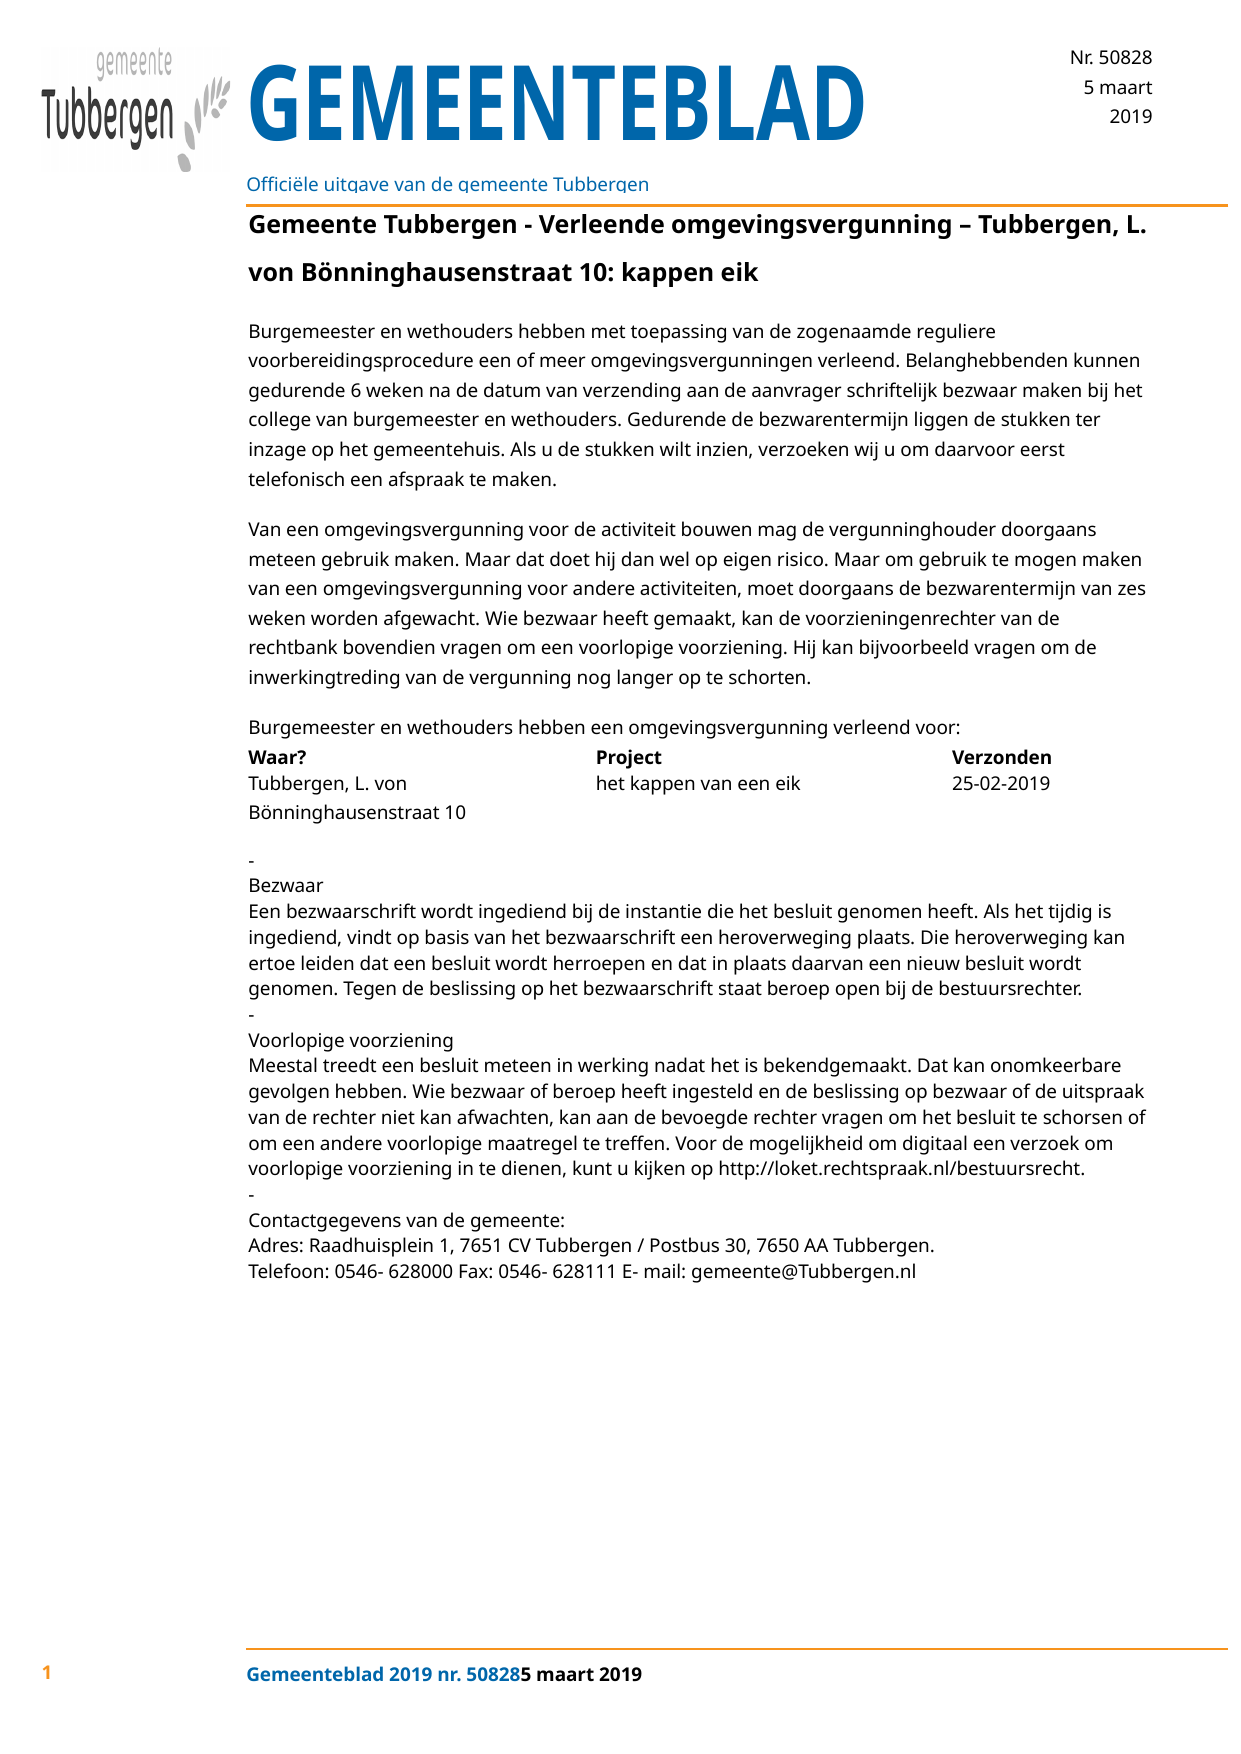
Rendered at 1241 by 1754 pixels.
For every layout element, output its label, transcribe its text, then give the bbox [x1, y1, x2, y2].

table_header Waar? [248, 744, 596, 770]
table_cell 25-02-2019 [952, 770, 1152, 825]
picture [41, 47, 231, 172]
table_cell het kappen van een eik [596, 770, 952, 825]
text Burgemeester en wethouders hebben met toepassing van de zogenaamde reguliere voorbereidingsprocedure een of meer omgevingsvergunningen verleend. Belanghebbenden kunnen gedurende 6 weken na de datum van verzending aan de aanvrager schriftelijk bezwaar maken bij het college van burgemeester en wethouders. Gedurende de bezwarentermijn liggen de stukken ter inzage op het gemeentehuis. Als u de stukken wilt inzien, verzoeken wij u om daarvoor eerst telefonisch een afspraak te maken. [248, 318, 1152, 492]
text Telefoon: 0546- 628000 Fax: 0546- 628111 E- mail: gemeente@Tubbergen.nl [248, 1258, 1152, 1284]
text Gemeente Tubbergen - Verleende omgevingsvergunning – Tubbergen, L. von Bönninghausenstraat 10: kappen eik [248, 207, 1152, 288]
text - [248, 1001, 1152, 1027]
text Van een omgevingsvergunning voor de activiteit bouwen mag de vergunninghouder doorgaans meteen gebruik maken. Maar dat doet hij dan wel op eigen risico. Maar om gebruik te mogen maken van een omgevingsvergunning voor andere activiteiten, moet doorgaans de bezwarentermijn van zes weken worden afgewacht. Wie bezwaar heeft gemaakt, kan de voorzieningenrechter van de rechtbank bovendien vragen om een voorlopige voorziening. Hij kan bijvoorbeeld vragen om de inwerkingtreding van de vergunning nog langer op te schorten. [248, 516, 1152, 690]
table_cell Tubbergen, L. von Bönninghausenstraat 10 [248, 770, 596, 825]
table_header Project [596, 744, 952, 770]
text Meestal treedt een besluit meteen in werking nadat het is bekendgemaakt. Dat kan onomkeerbare gevolgen hebben. Wie bezwaar of beroep heeft ingesteld en de beslissing op bezwaar of de uitspraak van de rechter niet kan afwachten, kan aan de bevoegde rechter vragen om het besluit te schorsen of om een andere voorlopige maatregel te treffen. Voor de mogelijkheid om digitaal een verzoek om voorlopige voorziening in te dienen, kunt u kijken op http://loket.rechtspraak.nl/bestuursrecht. [248, 1053, 1152, 1181]
text - [248, 847, 1152, 872]
text Adres: Raadhuisplein 1, 7651 CV Tubbergen / Postbus 30, 7650 AA Tubbergen. [248, 1233, 1152, 1258]
text Voorlopige voorziening [248, 1027, 1152, 1053]
text Contactgegevens van de gemeente: [248, 1207, 1152, 1233]
text Bezwaar [248, 872, 1152, 898]
table_header Verzonden [952, 744, 1152, 770]
text - [248, 1181, 1152, 1207]
text Een bezwaarschrift wordt ingediend bij de instantie die het besluit genomen heeft. Als het tijdig is ingediend, vindt op basis van het bezwaarschrift een heroverweging plaats. Die heroverweging kan ertoe leiden dat een besluit wordt herroepen en dat in plaats daarvan een nieuw besluit wordt genomen. Tegen de beslissing op het bezwaarschrift staat beroep open bij de bestuursrechter. [248, 898, 1152, 1001]
text Burgemeester en wethouders hebben een omgevingsvergunning verleend voor: [248, 714, 1152, 740]
